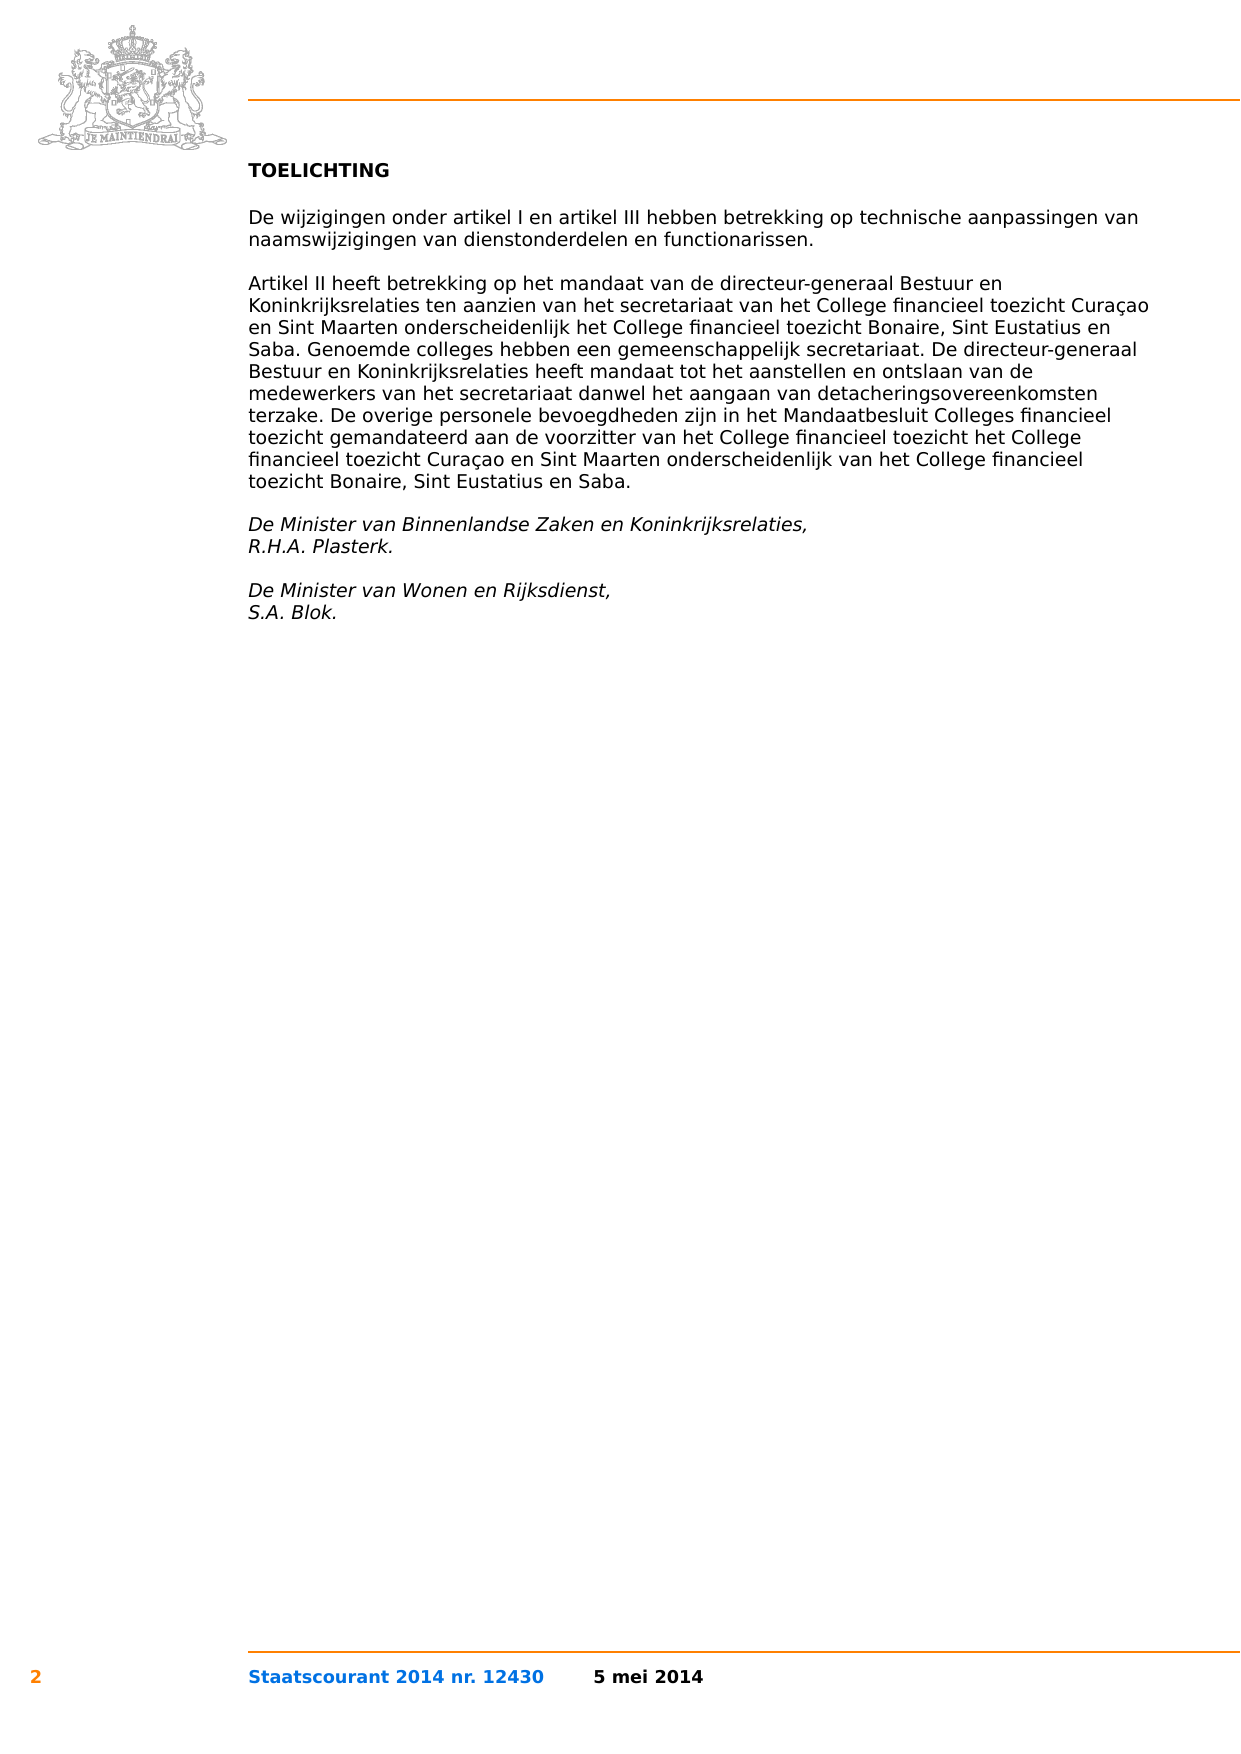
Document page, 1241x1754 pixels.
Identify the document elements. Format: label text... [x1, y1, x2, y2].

text De Minister van Wonen en Rijksdienst, S.A. Blok. [248, 580, 1163, 624]
subtitle TOELICHTING [248, 160, 1163, 182]
text De Minister van Binnenlandse Zaken en Koninkrijksrelaties, R.H.A. Plasterk. [248, 514, 1163, 558]
picture [38, 25, 227, 150]
text Artikel II heeft betrekking op het mandaat van de directeur-generaal Bestuur en Koninkrijksrelaties ten aanzien van het secretariaat van het College financieel toezicht Curaçao en Sint Maarten onderscheidenlijk het College financieel toezicht Bonaire, Sint Eustatius en Saba. Genoemde colleges hebben een gemeenschappelijk secretariaat. De directeur-generaal Bestuur en Koninkrijksrelaties heeft mandaat tot het aanstellen en ontslaan van de medewerkers van het secretariaat danwel het aangaan van detacheringsovereenkomsten terzake. De overige personele bevoegdheden zijn in het Mandaatbesluit Colleges financieel toezicht gemandateerd aan de voorzitter van het College financieel toezicht het College financieel toezicht Curaçao en Sint Maarten onderscheidenlijk van het College financieel toezicht Bonaire, Sint Eustatius en Saba. [248, 273, 1163, 492]
text De wijzigingen onder artikel I en artikel III hebben betrekking op technische aanpassingen van naamswijzigingen van dienstonderdelen en functionarissen. [248, 207, 1163, 251]
